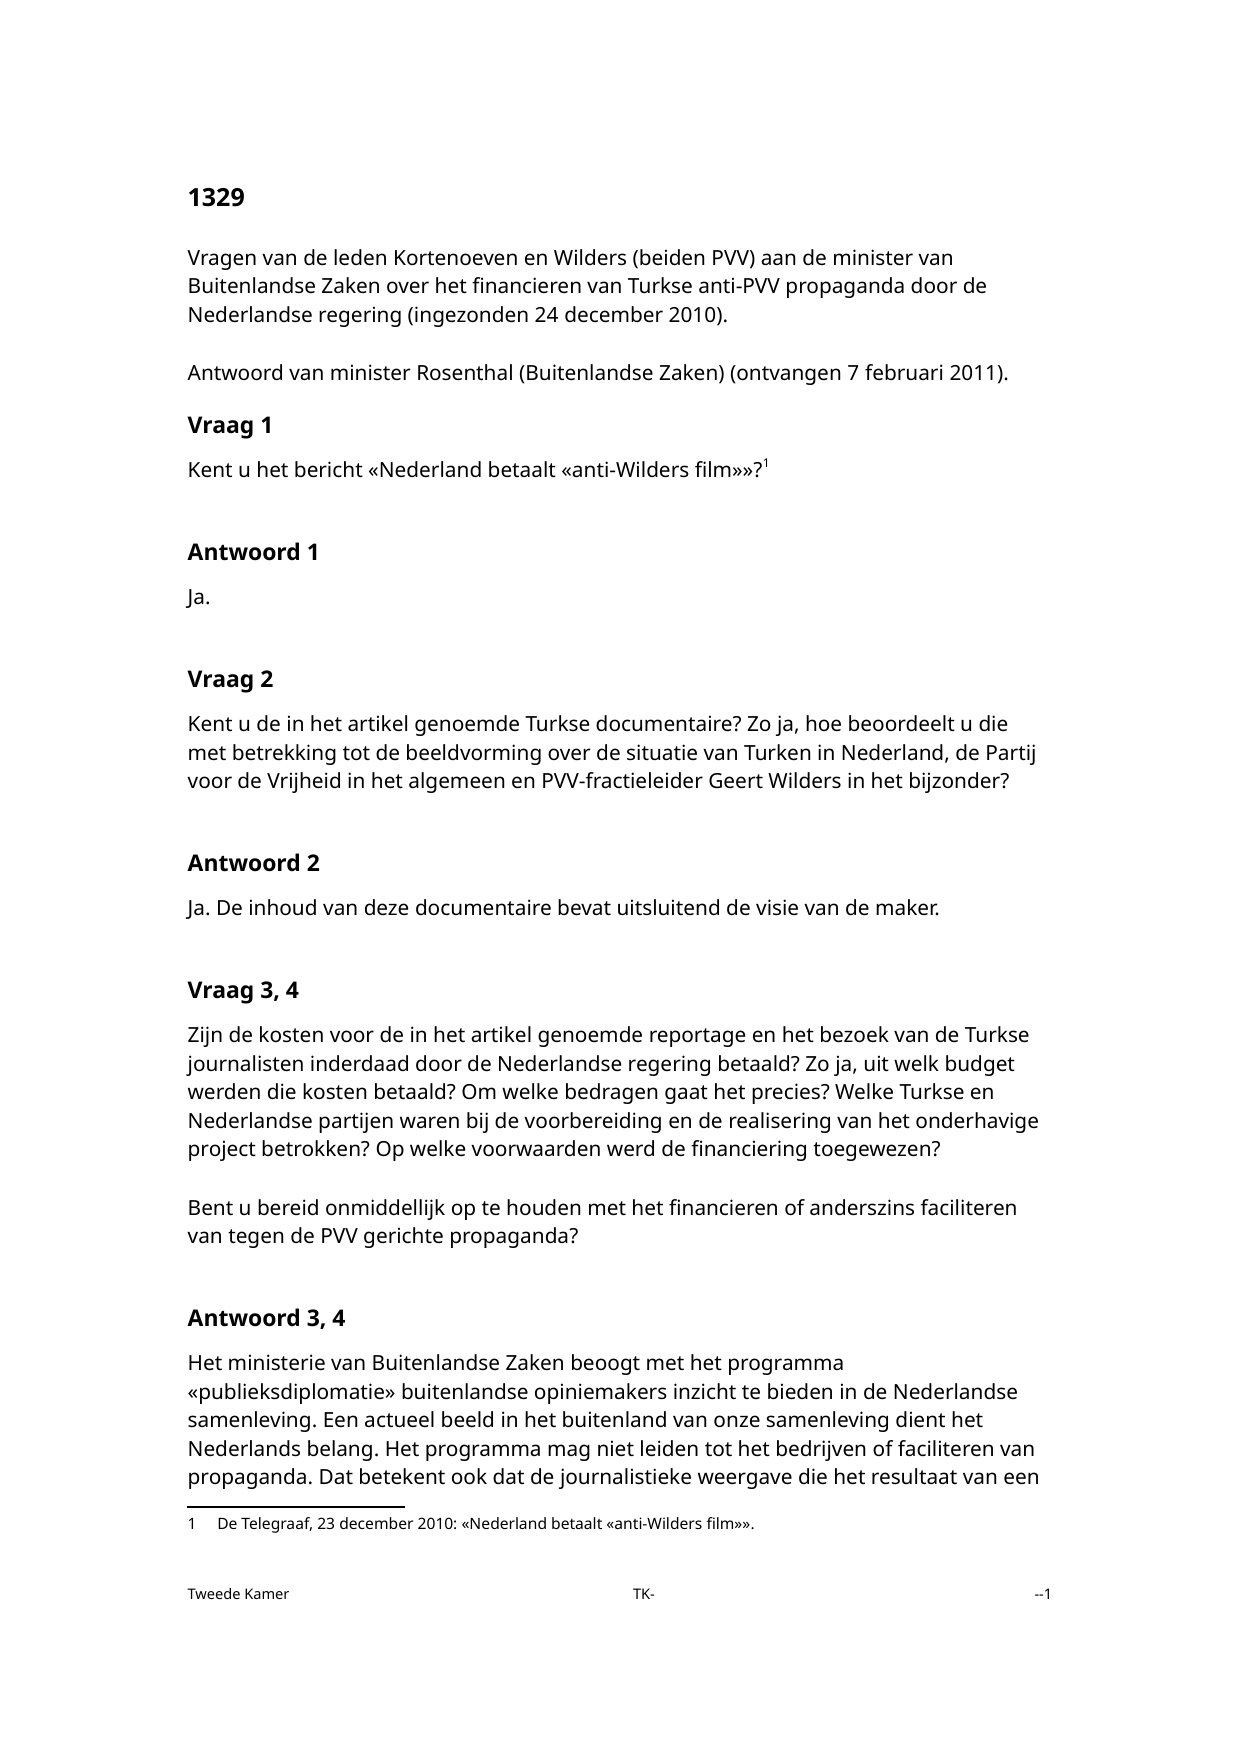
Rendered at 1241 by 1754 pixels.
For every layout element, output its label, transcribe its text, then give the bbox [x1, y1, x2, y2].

subtitle Vraag 1 [187, 409, 1053, 440]
subtitle Vraag 2 [187, 663, 1053, 694]
text De Telegraaf, 23 december 2010: «Nederland betaalt «anti-Wilders film»». [187, 1506, 1053, 1534]
subtitle Antwoord 2 [187, 847, 1053, 878]
text Kent u het bericht «Nederland betaalt «anti-Wilders film»»? [187, 455, 1053, 483]
text Ja. De inhoud van deze documentaire bevat uitsluitend de visie van de maker. [187, 893, 1053, 922]
text Het ministerie van Buitenlandse Zaken beoogt met het programma «publieksdiplomatie» buitenlandse opiniemakers inzicht te bieden in de Nederlandse samenleving. Een actueel beeld in het buitenland van onze samenleving dient het Nederlands belang. Het programma mag niet leiden tot het bedrijven of faciliteren van propaganda. Dat betekent ook dat de journalistieke weergave die het resultaat van een [187, 1348, 1053, 1491]
text Antwoord van minister Rosenthal (Buitenlandse Zaken) (ontvangen 7 februari 2011). [187, 358, 1053, 386]
subtitle Vraag 3, 4 [187, 974, 1053, 1006]
text Bent u bereid onmiddellijk op te houden met het financieren of anderszins faciliteren van tegen de PVV gerichte propaganda? [187, 1193, 1053, 1250]
text 1329 [187, 179, 1053, 213]
subtitle Antwoord 1 [187, 536, 1053, 567]
text Vragen van de leden Kortenoeven en Wilders (beiden PVV) aan de minister van Buitenlandse Zaken over het financieren van Turkse anti-PVV propaganda door de Nederlandse regering (ingezonden 24 december 2010). [187, 243, 1053, 328]
subtitle Antwoord 3, 4 [187, 1302, 1053, 1333]
text Kent u de in het artikel genoemde Turkse documentaire? Zo ja, hoe beoordeelt u die met betrekking tot de beeldvorming over de situatie van Turken in Nederland, de Partij voor de Vrijheid in het algemeen en PVV-fractieleider Geert Wilders in het bijzonder? [187, 709, 1053, 795]
text Zijn de kosten voor de in het artikel genoemde reportage en het bezoek van de Turkse journalisten inderdaad door de Nederlandse regering betaald? Zo ja, uit welk budget werden die kosten betaald? Om welke bedragen gaat het precies? Welke Turkse en Nederlandse partijen waren bij de voorbereiding en de realisering van het onderhavige project betrokken? Op welke voorwaarden werd de financiering toegewezen? [187, 1021, 1053, 1163]
text Ja. [187, 582, 1053, 611]
